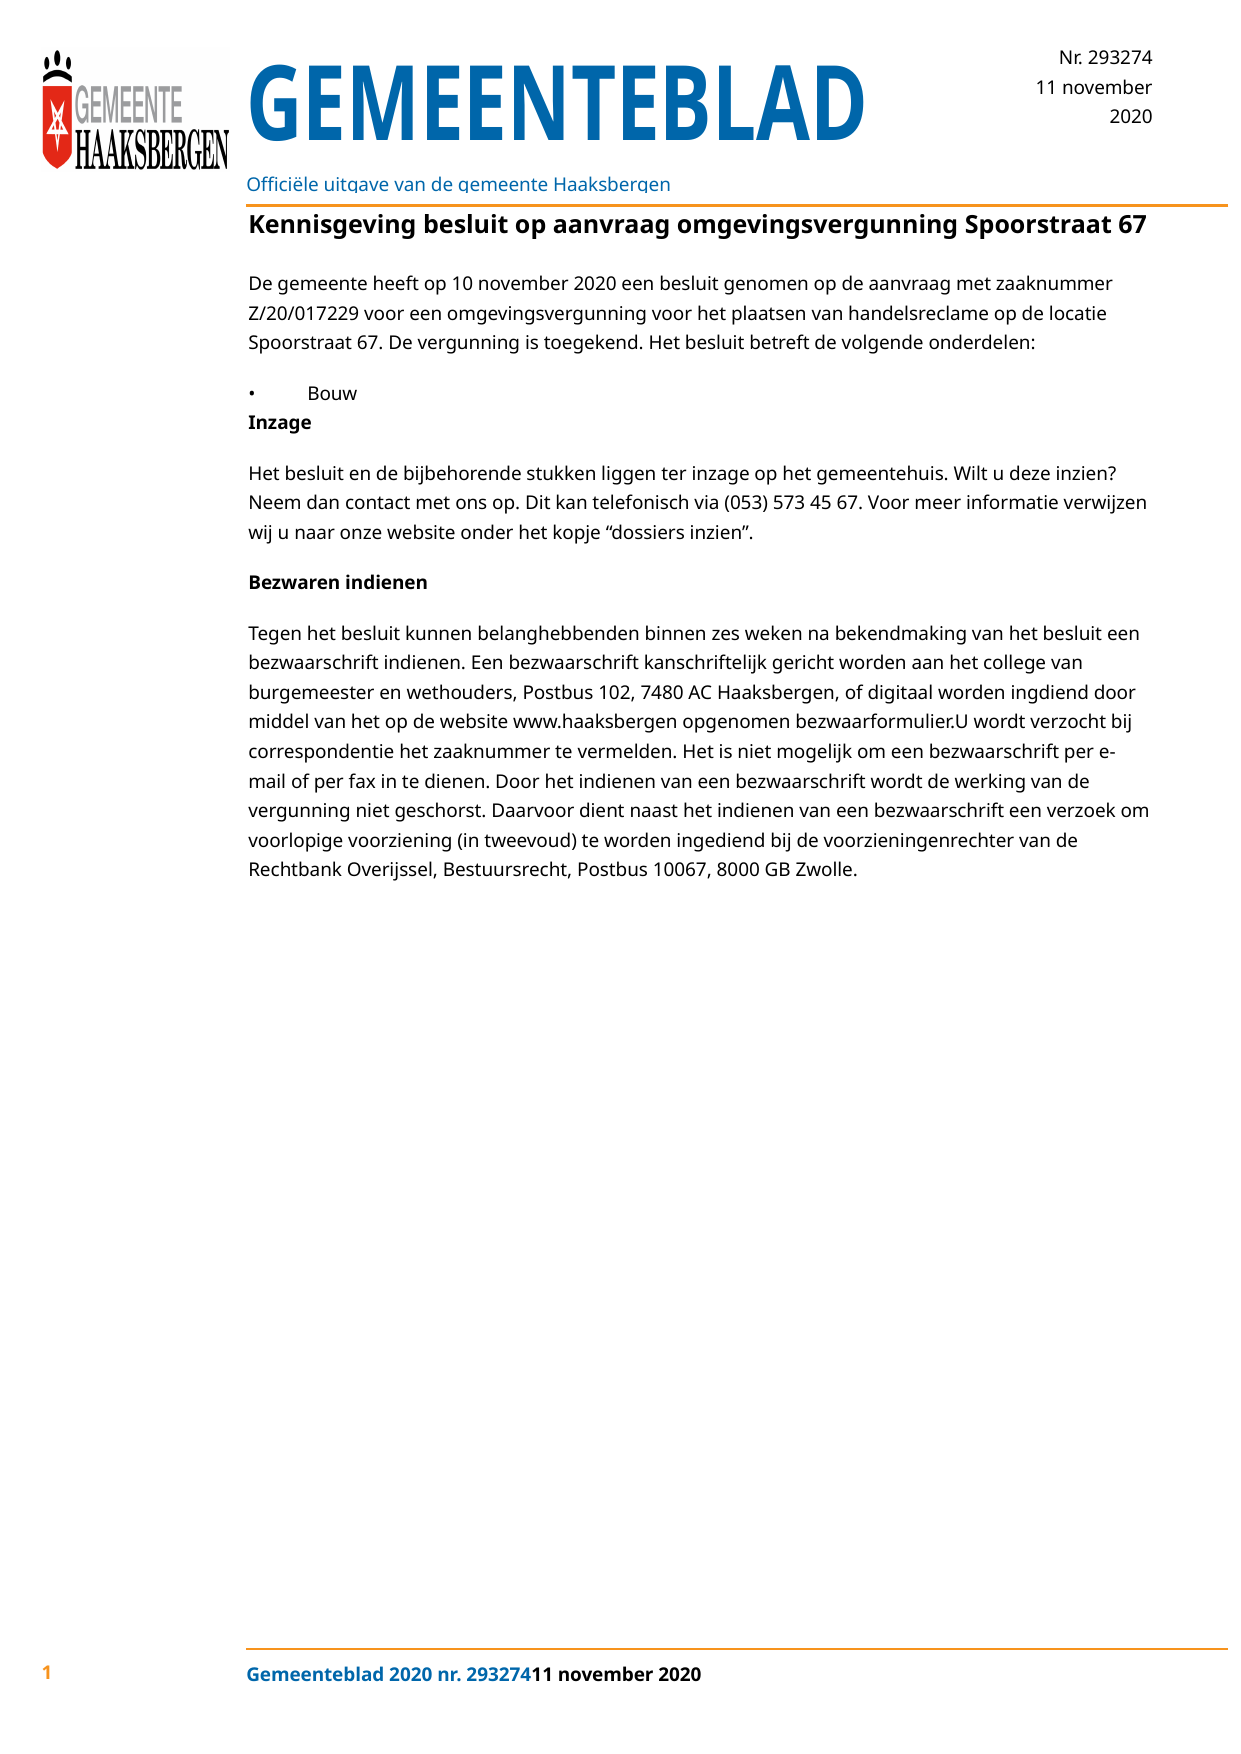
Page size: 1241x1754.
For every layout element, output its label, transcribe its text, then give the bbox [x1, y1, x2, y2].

text De gemeente heeft op 10 november 2020 een besluit genomen op de aanvraag met zaaknummer Z/20/017229 voor een omgevingsvergunning voor het plaatsen van handelsreclame op de locatie Spoorstraat 67. De vergunning is toegekend. Het besluit betreft de volgende onderdelen: [248, 270, 1152, 355]
list Bouw [248, 380, 1152, 406]
text Bezwaren indienen [248, 569, 1152, 595]
text Kennisgeving besluit op aanvraag omgevingsvergunning Spoorstraat 67 [248, 207, 1152, 241]
text Tegen het besluit kunnen belanghebbenden binnen zes weken na bekendmaking van het besluit een bezwaarschrift indienen. Een bezwaarschrift kanschriftelijk gericht worden aan het college van burgemeester en wethouders, Postbus 102, 7480 AC Haaksbergen, of digitaal worden ingdiend door middel van het op de website www.haaksbergen opgenomen bezwaarformulier.U wordt verzocht bij correspondentie het zaaknummer te vermelden. Het is niet mogelijk om een bezwaarschrift per e-mail of per fax in te dienen. Door het indienen van een bezwaarschrift wordt de werking van de vergunning niet geschorst. Daarvoor dient naast het indienen van een bezwaarschrift een verzoek om voorlopige voorziening (in tweevoud) te worden ingediend bij de voorzieningenrechter van de Rechtbank Overijssel, Bestuursrecht, Postbus 10067, 8000 GB Zwolle. [248, 620, 1152, 882]
text Het besluit en de bijbehorende stukken liggen ter inzage op het gemeentehuis. Wilt u deze inzien? Neem dan contact met ons op. Dit kan telefonisch via (053) 573 45 67. Voor meer informatie verwijzen wij u naar onze website onder het kopje “dossiers inzien”. [248, 460, 1152, 545]
picture [41, 47, 231, 172]
text Inzage [248, 409, 1152, 435]
